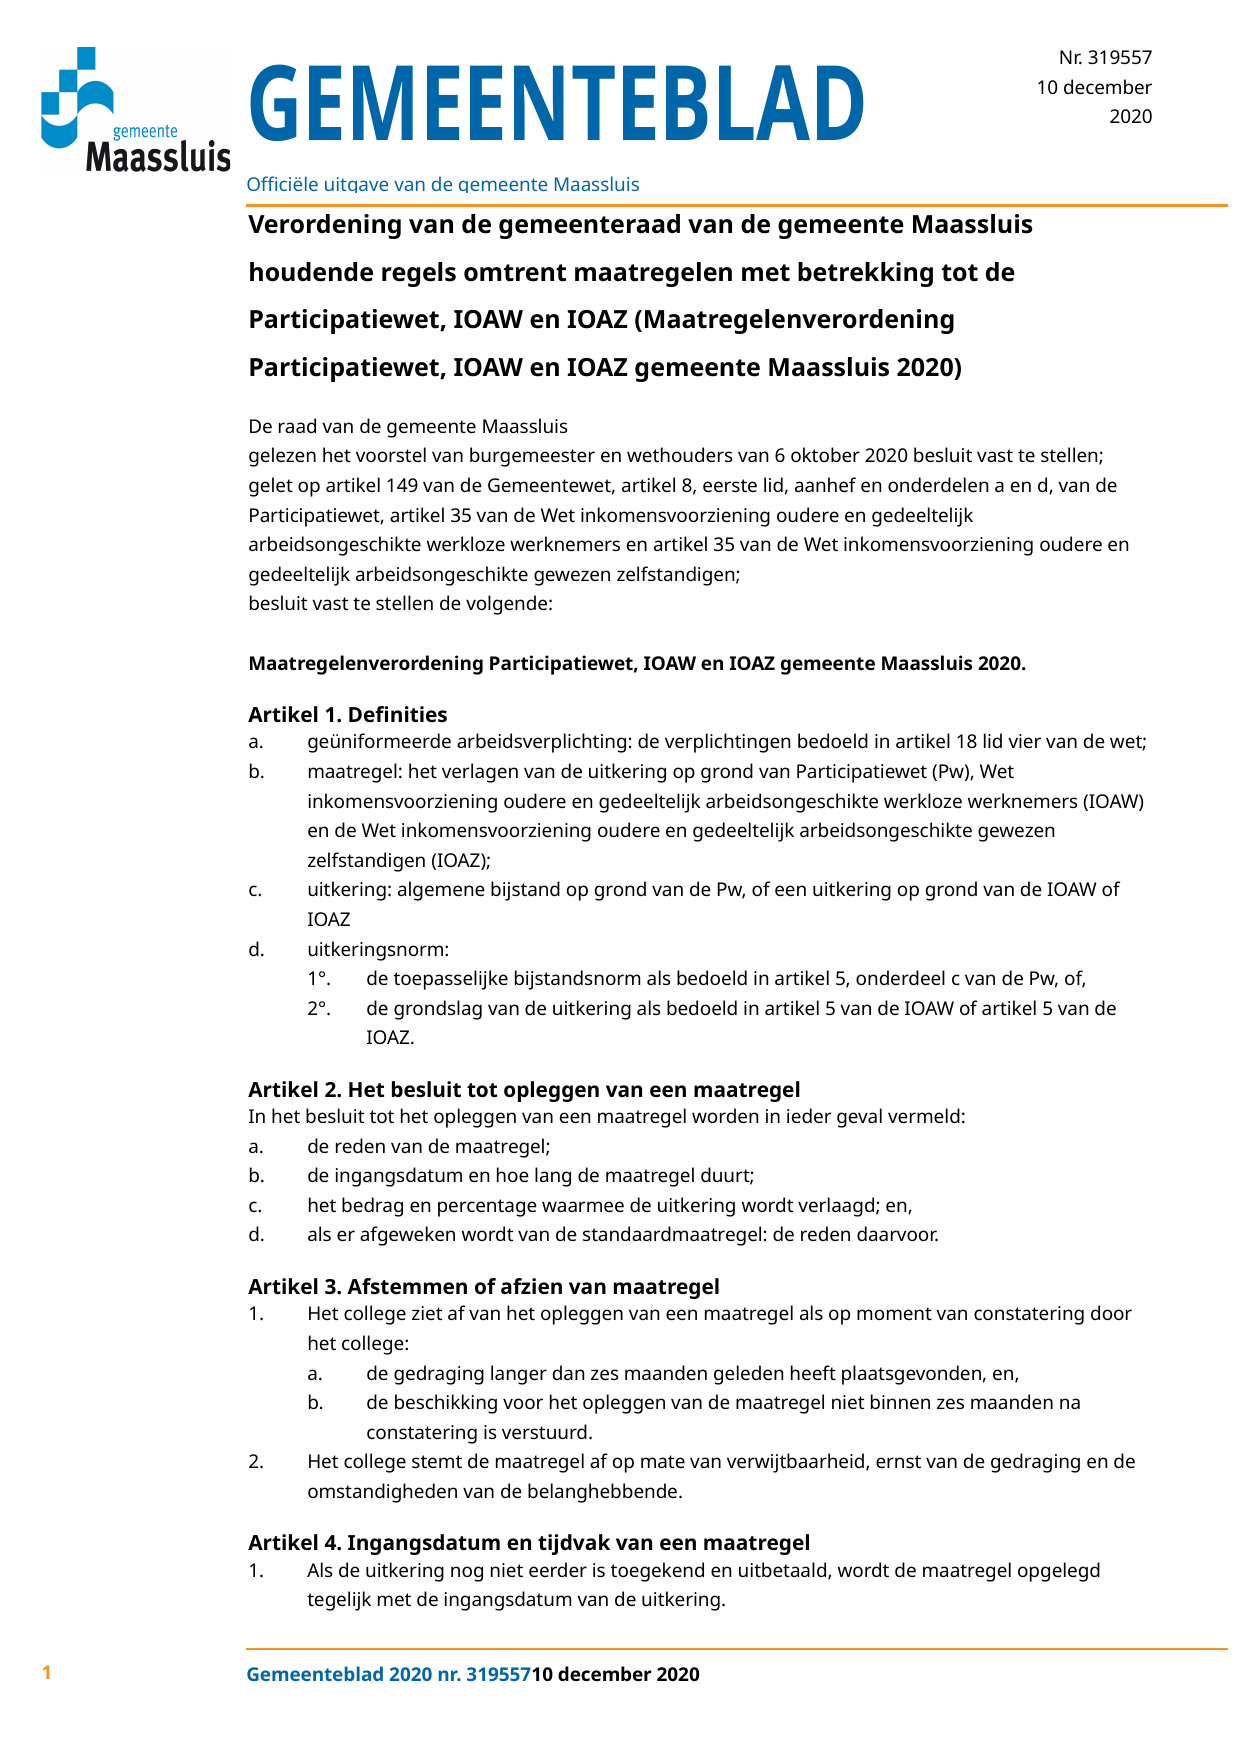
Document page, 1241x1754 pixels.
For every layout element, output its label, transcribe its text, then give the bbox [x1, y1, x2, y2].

list geüniformeerde arbeidsverplichting: de verplichtingen bedoeld in artikel 18 lid vier van de wet; [248, 729, 1152, 754]
list de reden van de maatregel; [248, 1133, 1152, 1159]
list Het college stemt de maatregel af op mate van verwijtbaarheid, ernst van de gedraging en de omstandigheden van de belanghebbende. [248, 1448, 1152, 1504]
text Artikel 3. Afstemmen of afzien van maatregel [248, 1272, 1152, 1301]
text besluit vast te stellen de volgende: [248, 591, 1152, 616]
list het bedrag en percentage waarmee de uitkering wordt verlaagd; en, [248, 1192, 1152, 1218]
list de beschikking voor het opleggen van de maatregel niet binnen zes maanden na constatering is verstuurd. [307, 1389, 1152, 1444]
list de toepasselijke bijstandsnorm als bedoeld in artikel 5, onderdeel c van de Pw, of, [307, 965, 1152, 991]
list Als de uitkering nog niet eerder is toegekend en uitbetaald, wordt de maatregel opgelegd tegelijk met de ingangsdatum van de uitkering. [248, 1557, 1152, 1612]
text Verordening van de gemeenteraad van de gemeente Maassluis houdende regels omtrent maatregelen met betrekking tot de Participatiewet, IOAW en IOAZ (Maatregelenverordening Participatiewet, IOAW en IOAZ gemeente Maassluis 2020) [248, 207, 1152, 384]
list als er afgeweken wordt van de standaardmaatregel: de reden daarvoor. [248, 1222, 1152, 1247]
text gelezen het voorstel van burgemeester en wethouders van 6 oktober 2020 besluit vast te stellen; [248, 443, 1152, 468]
list de grondslag van de uitkering als bedoeld in artikel 5 van de IOAW of artikel 5 van de IOAZ. [307, 995, 1152, 1050]
list de gedraging langer dan zes maanden geleden heeft plaatsgevonden, en, [307, 1360, 1152, 1385]
list maatregel: het verlagen van de uitkering op grond van Participatiewet (Pw), Wet inkomensvoorziening oudere en gedeeltelijk arbeidsongeschikte werkloze werknemers (IOAW) en de Wet inkomensvoorziening oudere en gedeeltelijk arbeidsongeschikte gewezen zelfstandigen (IOAZ); [248, 758, 1152, 873]
list Het college ziet af van het opleggen van een maatregel als op moment van constatering door het college: [248, 1301, 1152, 1356]
text Artikel 4. Ingangsdatum en tijdvak van een maatregel [248, 1528, 1152, 1557]
list uitkering: algemene bijstand op grond van de Pw, of een uitkering op grond van de IOAW of IOAZ [248, 877, 1152, 932]
text Artikel 2. Het besluit tot opleggen van een maatregel [248, 1075, 1152, 1103]
text Artikel 1. Definities [248, 700, 1152, 729]
text In het besluit tot het opleggen van een maatregel worden in ieder geval vermeld: [248, 1103, 1152, 1129]
text De raad van de gemeente Maassluis [248, 413, 1152, 439]
picture [41, 47, 231, 172]
picture [41, 47, 77, 92]
text Maatregelenverordening Participatiewet, IOAW en IOAZ gemeente Maassluis 2020. [248, 650, 1152, 676]
text gelet op artikel 149 van de Gemeentewet, artikel 8, eerste lid, aanhef en onderdelen a en d, van de Participatiewet, artikel 35 van de Wet inkomensvoorziening oudere en gedeeltelijk arbeidsongeschikte werkloze werknemers en artikel 35 van de Wet inkomensvoorziening oudere en gedeeltelijk arbeidsongeschikte gewezen zelfstandigen; [248, 472, 1152, 587]
list de ingangsdatum en hoe lang de maatregel duurt; [248, 1162, 1152, 1188]
list uitkeringsnorm: [248, 936, 1152, 961]
